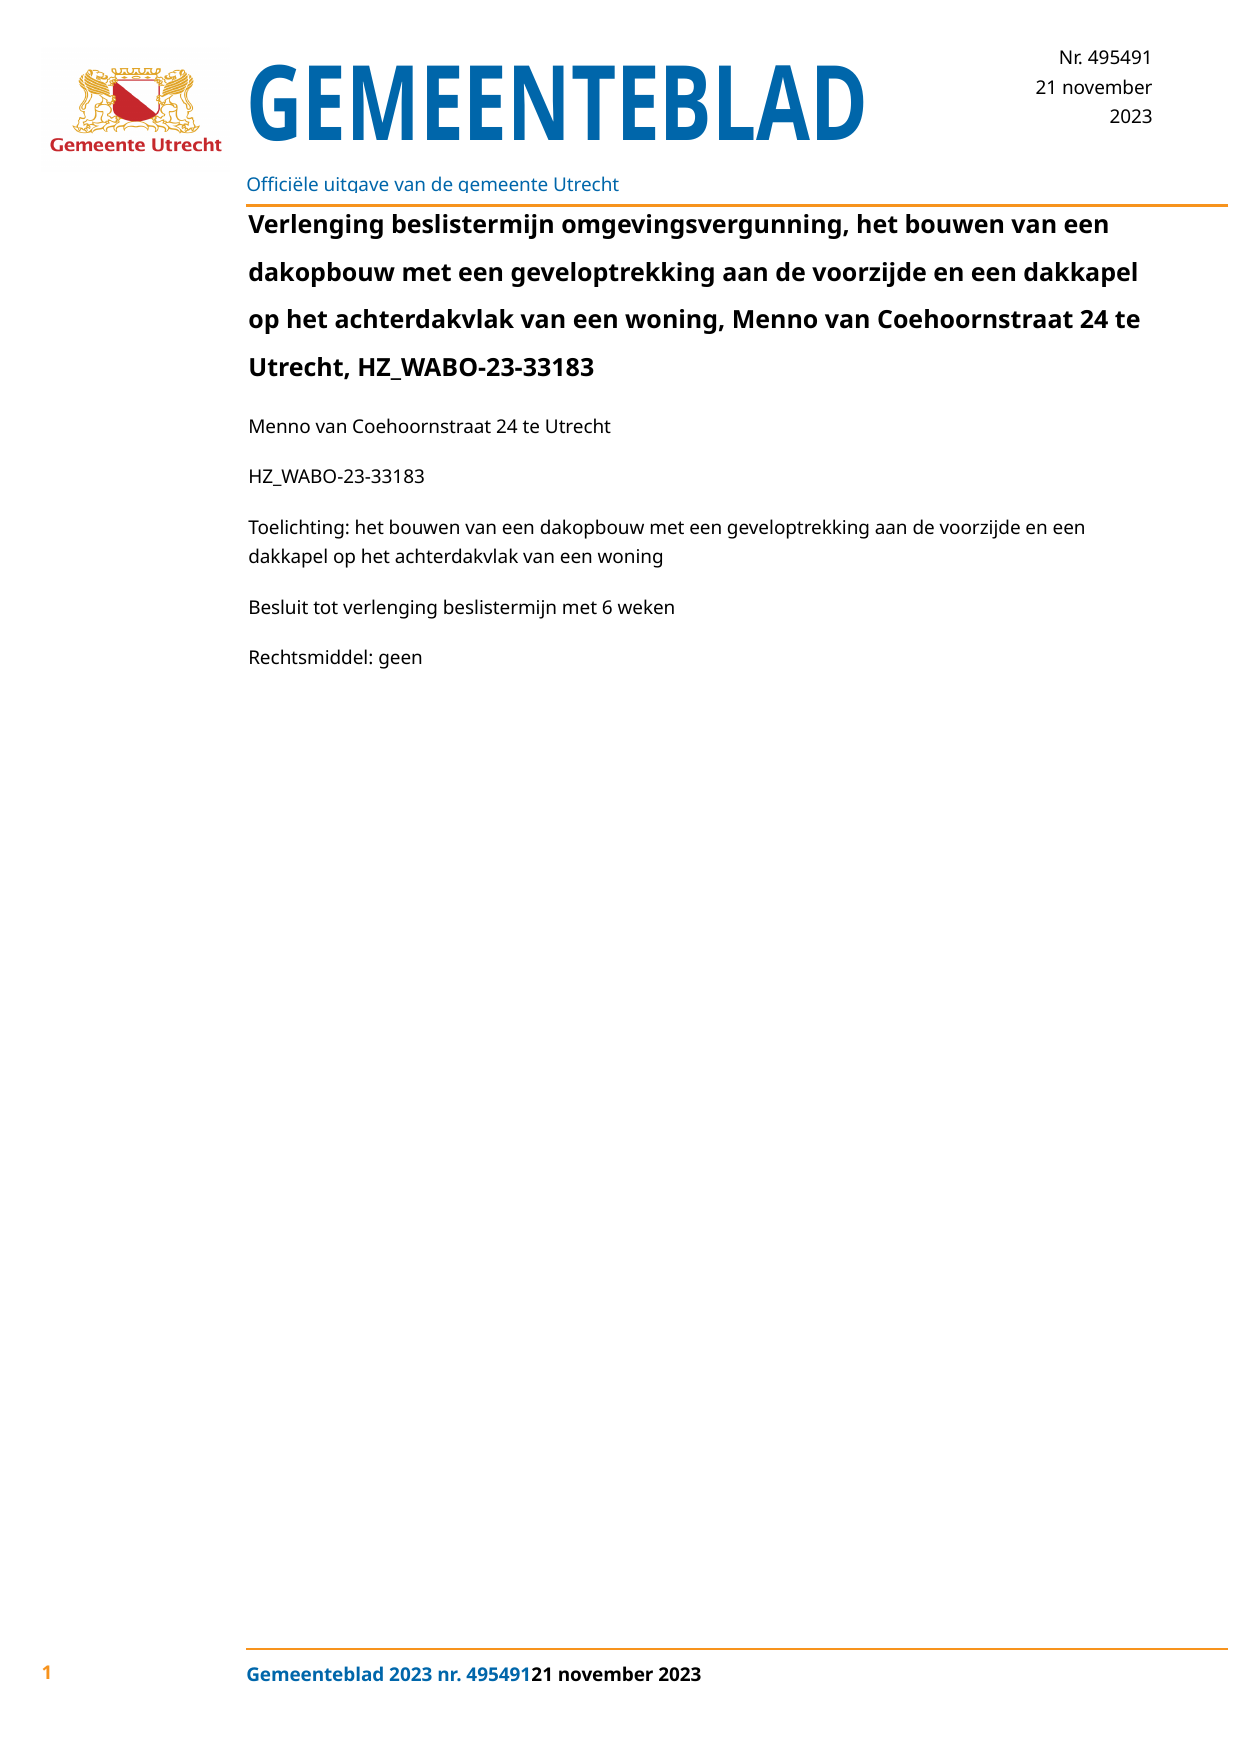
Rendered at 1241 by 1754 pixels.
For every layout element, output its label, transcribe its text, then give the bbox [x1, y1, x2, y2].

text Menno van Coehoornstraat 24 te Utrecht [248, 413, 1152, 439]
text Besluit tot verlenging beslistermijn met 6 weken [248, 594, 1152, 620]
text Toelichting: het bouwen van een dakopbouw met een geveloptrekking aan de voorzijde en een dakkapel op het achterdakvlak van een woning [248, 514, 1152, 569]
picture [41, 47, 231, 172]
text Rechtsmiddel: geen [248, 644, 1152, 670]
text HZ_WABO-23-33183 [248, 463, 1152, 489]
text Verlenging beslistermijn omgevingsvergunning, het bouwen van een dakopbouw met een geveloptrekking aan de voorzijde en een dakkapel op het achterdakvlak van een woning, Menno van Coehoornstraat 24 te Utrecht, HZ_WABO-23-33183 [248, 207, 1152, 384]
